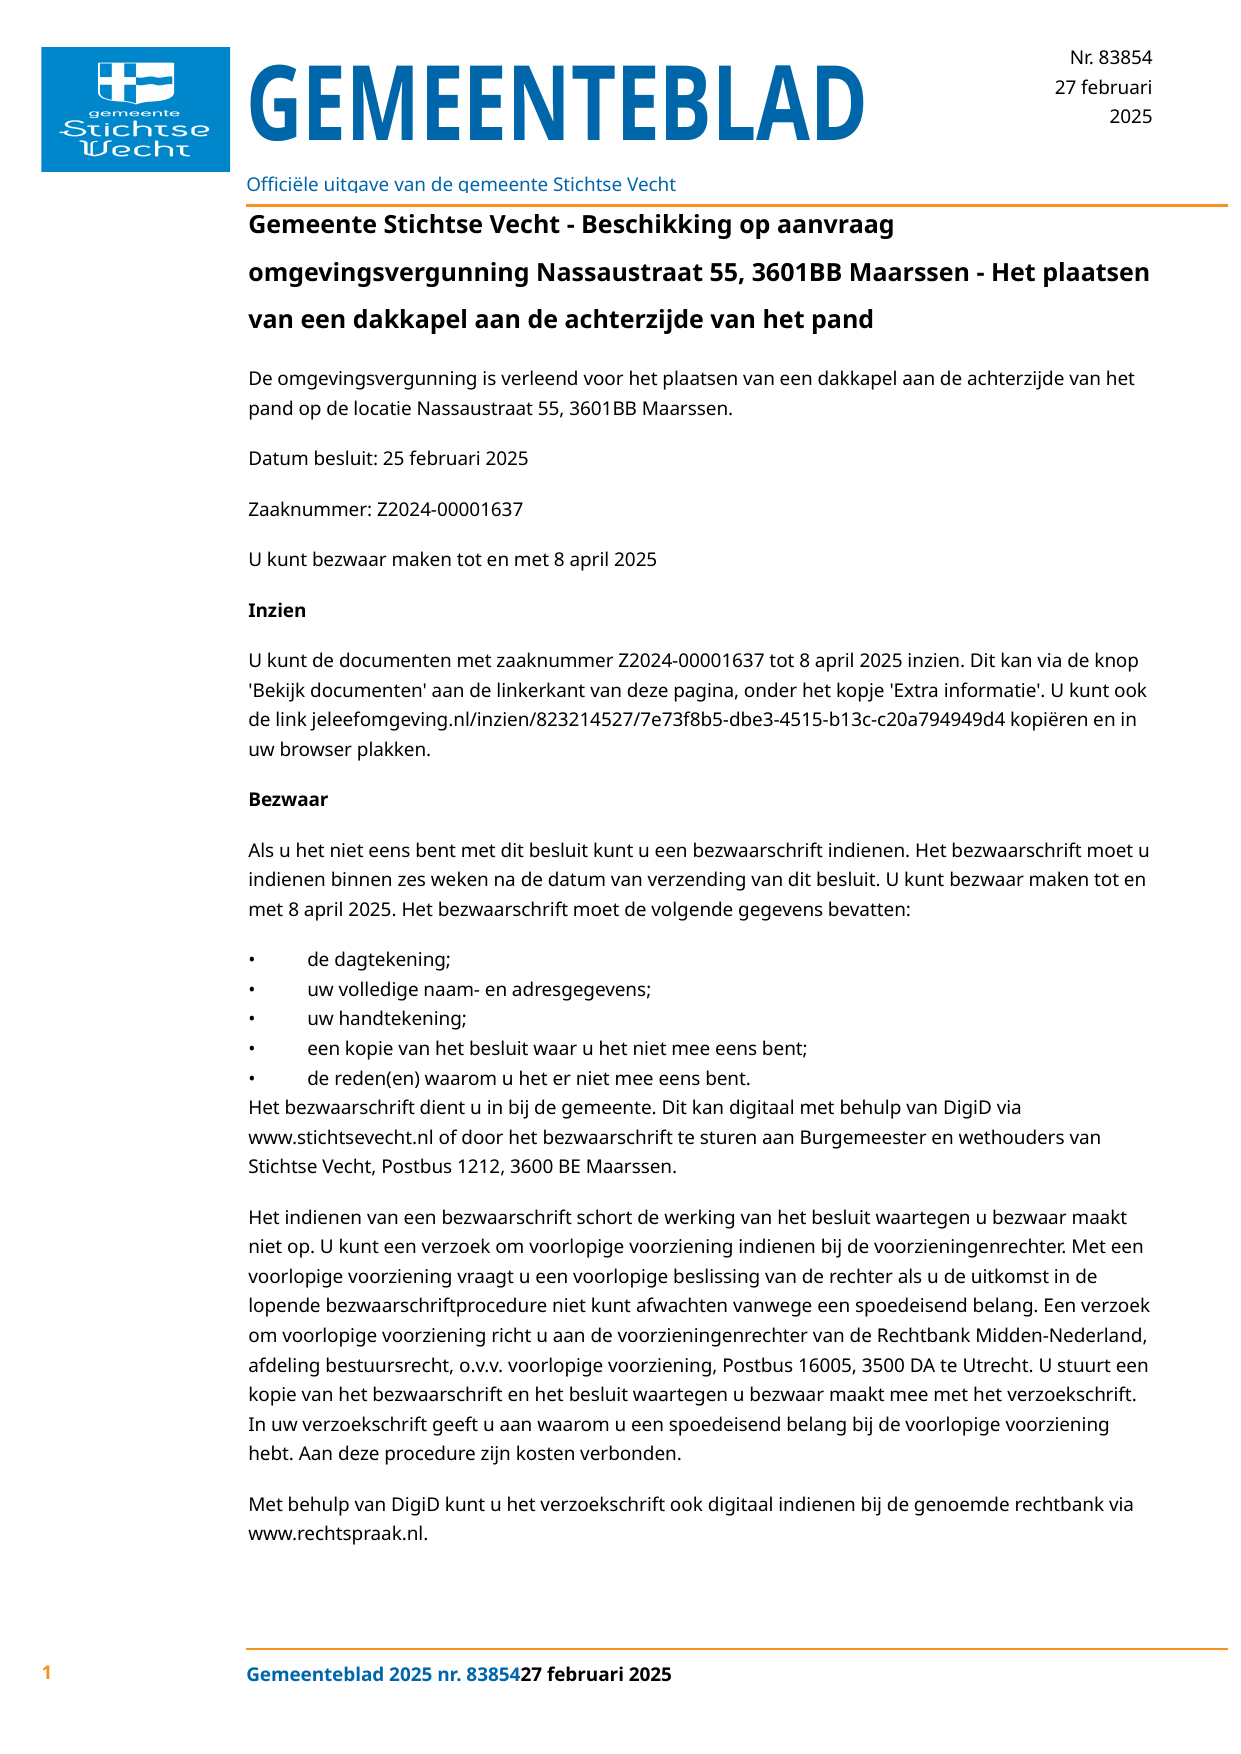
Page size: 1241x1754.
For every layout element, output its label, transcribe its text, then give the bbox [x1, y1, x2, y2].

text Het indienen van een bezwaarschrift schort de werking van het besluit waartegen u bezwaar maakt niet op. U kunt een verzoek om voorlopige voorziening indienen bij de voorzieningenrechter. Met een voorlopige voorziening vraagt u een voorlopige beslissing van de rechter als u de uitkomst in de lopende bezwaarschriftprocedure niet kunt afwachten vanwege een spoedeisend belang. Een verzoek om voorlopige voorziening richt u aan de voorzieningenrechter van de Rechtbank Midden-Nederland, afdeling bestuursrecht, o.v.v. voorlopige voorziening, Postbus 16005, 3500 DA te Utrecht. U stuurt een kopie van het bezwaarschrift en het besluit waartegen u bezwaar maakt mee met het verzoekschrift. In uw verzoekschrift geeft u aan waarom u een spoedeisend belang bij de voorlopige voorziening hebt. Aan deze procedure zijn kosten verbonden. [248, 1204, 1152, 1466]
text Bezwaar [248, 786, 1152, 812]
text Inzien [248, 597, 1152, 622]
list uw handtekening; [248, 1006, 1152, 1031]
text U kunt bezwaar maken tot en met 8 april 2025 [248, 546, 1152, 572]
list de dagtekening; [248, 946, 1152, 972]
picture [99, 63, 135, 101]
list de reden(en) waarom u het er niet mee eens bent. [248, 1065, 1152, 1090]
text Met behulp van DigiD kunt u het verzoekschrift ook digitaal indienen bij de genoemde rechtbank via www.rechtspraak.nl. [248, 1491, 1152, 1546]
list een kopie van het besluit waar u het niet mee eens bent; [248, 1035, 1152, 1061]
text Zaaknummer: Z2024-00001637 [248, 496, 1152, 522]
text De omgevingsvergunning is verleend voor het plaatsen van een dakkapel aan de achterzijde van het pand op de locatie Nassaustraat 55, 3601BB Maarssen. [248, 366, 1152, 421]
text Als u het niet eens bent met dit besluit kunt u een bezwaarschrift indienen. Het bezwaarschrift moet u indienen binnen zes weken na de datum van verzending van dit besluit. U kunt bezwaar maken tot en met 8 april 2025. Het bezwaarschrift moet de volgende gegevens bevatten: [248, 837, 1152, 922]
picture [137, 63, 174, 103]
list uw volledige naam- en adresgegevens; [248, 976, 1152, 1002]
text Datum besluit: 25 februari 2025 [248, 446, 1152, 471]
text Gemeente Stichtse Vecht - Beschikking op aanvraag omgevingsvergunning Nassaustraat 55, 3601BB Maarssen - Het plaatsen van een dakkapel aan de achterzijde van het pand [248, 207, 1152, 336]
text U kunt de documenten met zaaknummer Z2024-00001637 tot 8 april 2025 inzien. Dit kan via de knop 'Bekijk documenten' aan de linkerkant van deze pagina, onder het kopje 'Extra informatie'. U kunt ook de link jeleefomgeving.nl/inzien/823214527/7e73f8b5-dbe3-4515-b13c-c20a794949d4 kopiëren en in uw browser plakken. [248, 647, 1152, 762]
text Het bezwaarschrift dient u in bij de gemeente. Dit kan digitaal met behulp van DigiD via www.stichtsevecht.nl of door het bezwaarschrift te sturen aan Burgemeester en wethouders van Stichtse Vecht, Postbus 1212, 3600 BE Maarssen. [248, 1094, 1152, 1179]
